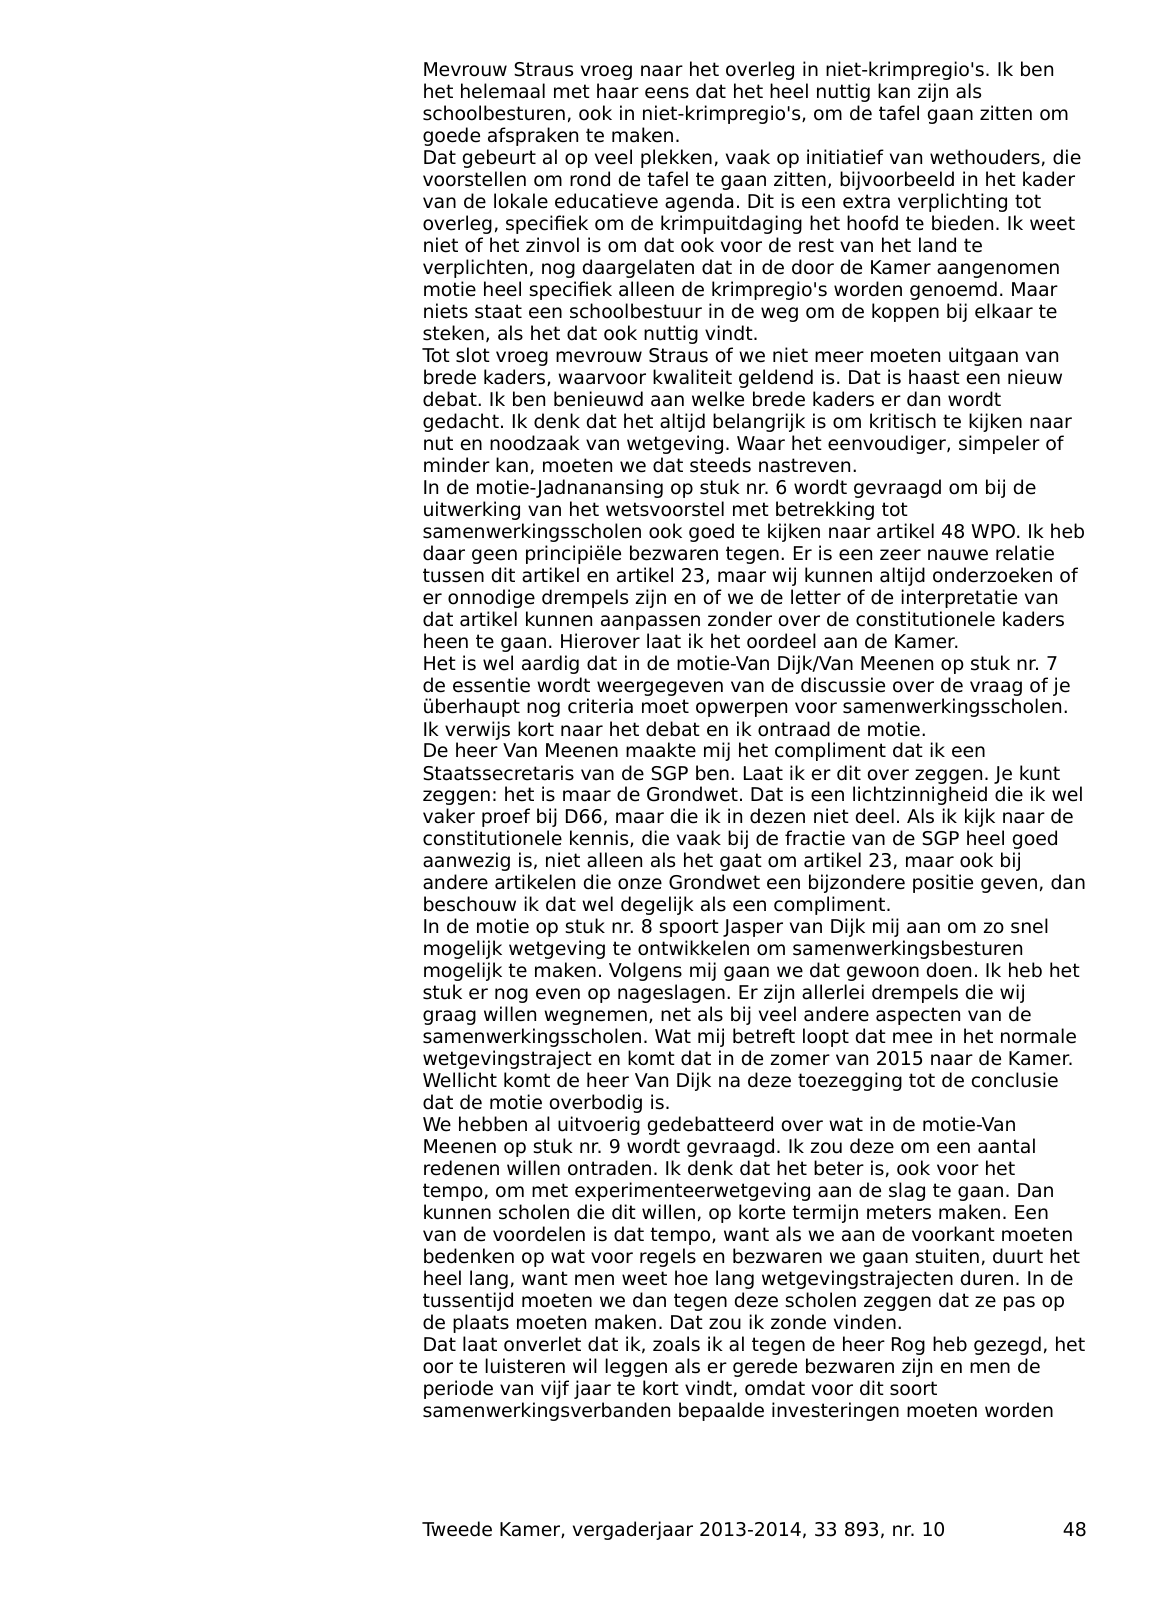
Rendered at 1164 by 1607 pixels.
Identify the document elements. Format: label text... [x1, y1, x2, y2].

text We hebben al uitvoerig gedebatteerd over wat in de motie-Van Meenen op stuk nr. 9 wordt gevraagd. Ik zou deze om een aantal redenen willen ontraden. Ik denk dat het beter is, ook voor het tempo, om met experimenteerwetgeving aan de slag te gaan. Dan kunnen scholen die dit willen, op korte termijn meters maken. Een van de voordelen is dat tempo, want als we aan de voorkant moeten bedenken op wat voor regels en bezwaren we gaan stuiten, duurt het heel lang, want men weet hoe lang wetgevingstrajecten duren. In de tussentijd moeten we dan tegen deze scholen zeggen dat ze pas op de plaats moeten maken. Dat zou ik zonde vinden. [422, 1114, 1087, 1334]
text Het is wel aardig dat in de motie-Van Dijk/Van Meenen op stuk nr. 7 de essentie wordt weergegeven van de discussie over de vraag of je überhaupt nog criteria moet opwerpen voor samenwerkingsscholen. Ik verwijs kort naar het debat en ik ontraad de motie. [422, 652, 1087, 740]
text Dat laat onverlet dat ik, zoals ik al tegen de heer Rog heb gezegd, het oor te luisteren wil leggen als er gerede bezwaren zijn en men de periode van vijf jaar te kort vindt, omdat voor dit soort samenwerkingsverbanden bepaalde investeringen moeten worden [422, 1334, 1087, 1422]
text In de motie op stuk nr. 8 spoort Jasper van Dijk mij aan om zo snel mogelijk wetgeving te ontwikkelen om samenwerkingsbesturen mogelijk te maken. Volgens mij gaan we dat gewoon doen. Ik heb het stuk er nog even op nageslagen. Er zijn allerlei drempels die wij graag willen wegnemen, net als bij veel andere aspecten van de samenwerkingsscholen. Wat mij betreft loopt dat mee in het normale wetgevingstraject en komt dat in de zomer van 2015 naar de Kamer. Wellicht komt de heer Van Dijk na deze toezegging tot de conclusie dat de motie overbodig is. [422, 916, 1087, 1114]
text Mevrouw Straus vroeg naar het overleg in niet-krimpregio's. Ik ben het helemaal met haar eens dat het heel nuttig kan zijn als schoolbesturen, ook in niet-krimpregio's, om de tafel gaan zitten om goede afspraken te maken. [422, 59, 1087, 147]
text In de motie-Jadnanansing op stuk nr. 6 wordt gevraagd om bij de uitwerking van het wetsvoorstel met betrekking tot samenwerkingsscholen ook goed te kijken naar artikel 48 WPO. Ik heb daar geen principiële bezwaren tegen. Er is een zeer nauwe relatie tussen dit artikel en artikel 23, maar wij kunnen altijd onderzoeken of er onnodige drempels zijn en of we de letter of de interpretatie van dat artikel kunnen aanpassen zonder over de constitutionele kaders heen te gaan. Hierover laat ik het oordeel aan de Kamer. [422, 477, 1087, 652]
text De heer Van Meenen maakte mij het compliment dat ik een Staatssecretaris van de SGP ben. Laat ik er dit over zeggen. Je kunt zeggen: het is maar de Grondwet. Dat is een lichtzinnigheid die ik wel vaker proef bij D66, maar die ik in dezen niet deel. Als ik kijk naar de constitutionele kennis, die vaak bij de fractie van de SGP heel goed aanwezig is, niet alleen als het gaat om artikel 23, maar ook bij andere artikelen die onze Grondwet een bijzondere positie geven, dan beschouw ik dat wel degelijk als een compliment. [422, 740, 1087, 916]
text Tot slot vroeg mevrouw Straus of we niet meer moeten uitgaan van brede kaders, waarvoor kwaliteit geldend is. Dat is haast een nieuw debat. Ik ben benieuwd aan welke brede kaders er dan wordt gedacht. Ik denk dat het altijd belangrijk is om kritisch te kijken naar nut en noodzaak van wetgeving. Waar het eenvoudiger, simpeler of minder kan, moeten we dat steeds nastreven. [422, 345, 1087, 477]
text Dat gebeurt al op veel plekken, vaak op initiatief van wethouders, die voorstellen om rond de tafel te gaan zitten, bijvoorbeeld in het kader van de lokale educatieve agenda. Dit is een extra verplichting tot overleg, specifiek om de krimpuitdaging het hoofd te bieden. Ik weet niet of het zinvol is om dat ook voor de rest van het land te verplichten, nog daargelaten dat in de door de Kamer aangenomen motie heel specifiek alleen de krimpregio's worden genoemd. Maar niets staat een schoolbestuur in de weg om de koppen bij elkaar te steken, als het dat ook nuttig vindt. [422, 147, 1087, 345]
